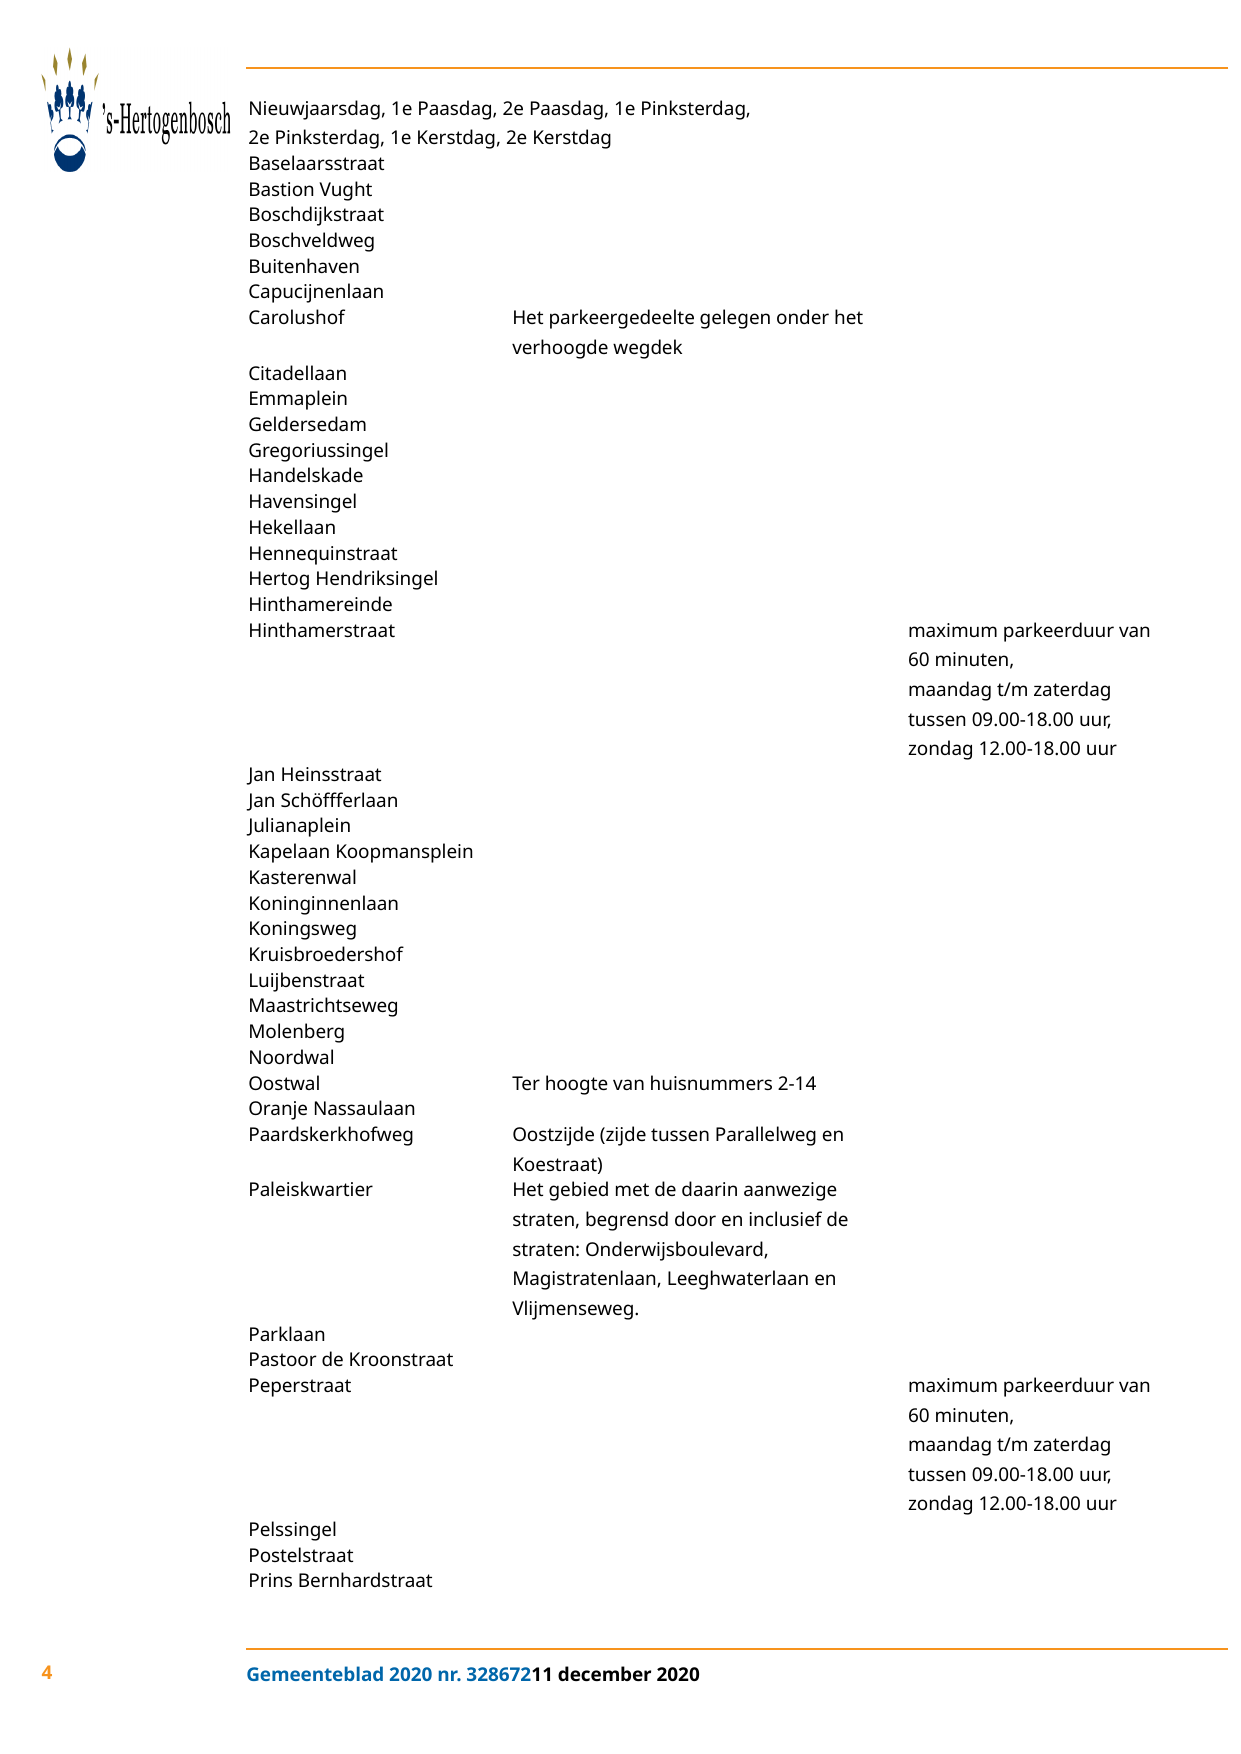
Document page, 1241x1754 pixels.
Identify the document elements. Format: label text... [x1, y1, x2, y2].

table_cell [908, 1516, 1152, 1542]
table_cell [908, 993, 1152, 1018]
table_cell [908, 150, 1152, 176]
table_cell [908, 1321, 1152, 1346]
table_cell Maastrichtseweg [248, 993, 512, 1018]
table_cell Capucijnenlaan [248, 279, 512, 304]
table_cell [908, 279, 1152, 304]
table_cell maximum parkeerduur van 60 minuten, maandag t/m zaterdag tussen 09.00-18.00 uur, zondag 12.00-18.00 uur [908, 1372, 1152, 1516]
table_cell Noordwal [248, 1044, 512, 1070]
table_cell [908, 386, 1152, 411]
table_cell [512, 514, 908, 540]
table_cell [908, 227, 1152, 253]
table_cell Buitenhaven [248, 253, 512, 279]
table_cell Gregoriussingel [248, 437, 512, 463]
table_cell Postelstraat [248, 1542, 512, 1568]
table_cell Handelskade [248, 463, 512, 488]
table_cell [908, 437, 1152, 463]
table_cell [512, 916, 908, 941]
table_cell Oostzijde (zijde tussen Parallelweg en Koestraat) [512, 1121, 908, 1177]
table_cell [908, 176, 1152, 202]
table_cell [908, 489, 1152, 514]
table_cell Boschdijkstraat [248, 202, 512, 227]
table_cell Havensingel [248, 489, 512, 514]
table_cell [908, 1346, 1152, 1372]
table_cell Luijbenstraat [248, 967, 512, 993]
table_cell [908, 761, 1152, 787]
table_cell [512, 864, 908, 890]
table_cell Hertog Hendriksingel [248, 566, 512, 591]
table_cell [908, 941, 1152, 967]
table_cell [512, 1321, 908, 1346]
table_cell [908, 540, 1152, 566]
table_cell [512, 761, 908, 787]
table_cell [512, 838, 908, 864]
table_cell [908, 1121, 1152, 1177]
table_cell Pastoor de Kroonstraat [248, 1346, 512, 1372]
table_cell Kasterenwal [248, 864, 512, 890]
table_cell [512, 386, 908, 411]
table_cell [512, 993, 908, 1018]
table_cell [512, 1542, 908, 1568]
table_cell [908, 411, 1152, 437]
table_cell [908, 1568, 1152, 1593]
table_cell Hinthamerstraat [248, 617, 512, 761]
table_cell [512, 1568, 908, 1593]
table_cell [512, 617, 908, 761]
table_cell [908, 838, 1152, 864]
table_cell Geldersedam [248, 411, 512, 437]
table_cell Hinthamereinde [248, 591, 512, 617]
table_cell Baselaarsstraat [248, 150, 512, 176]
table_cell Kapelaan Koopmansplein [248, 838, 512, 864]
table_cell [512, 591, 908, 617]
table_cell [908, 1542, 1152, 1568]
table_cell [908, 463, 1152, 488]
table_cell [908, 591, 1152, 617]
table_cell Hekellaan [248, 514, 512, 540]
table_cell Peperstraat [248, 1372, 512, 1516]
table_cell Paardskerkhofweg [248, 1121, 512, 1177]
table_cell Hennequinstraat [248, 540, 512, 566]
table_cell Het parkeergedeelte gelegen onder het verhoogde wegdek [512, 305, 908, 360]
picture [41, 47, 231, 172]
table_cell Koninginnenlaan [248, 890, 512, 916]
table_cell Carolushof [248, 305, 512, 360]
table_cell Boschveldweg [248, 227, 512, 253]
table_cell Molenberg [248, 1019, 512, 1044]
table_cell [512, 150, 908, 176]
table_cell Nieuwjaarsdag, 1e Paasdag, 2e Paasdag, 1e Pinksterdag, 2e Pinksterdag, 1e Kerstdag, 2e Kerstdag [248, 95, 908, 150]
table_cell [908, 787, 1152, 813]
table_cell [908, 916, 1152, 941]
table_cell Emmaplein [248, 386, 512, 411]
table_cell [512, 489, 908, 514]
table_cell [512, 787, 908, 813]
table_cell [908, 890, 1152, 916]
table_cell [512, 360, 908, 386]
table_cell [512, 1019, 908, 1044]
table_cell [908, 1044, 1152, 1070]
table_cell [512, 227, 908, 253]
table_cell [512, 1096, 908, 1121]
table_cell [512, 540, 908, 566]
table_cell [908, 1019, 1152, 1044]
table_cell [908, 566, 1152, 591]
table_cell [512, 1044, 908, 1070]
table_cell Ter hoogte van huisnummers 2-14 [512, 1070, 908, 1096]
table_cell [908, 1096, 1152, 1121]
table_cell [512, 566, 908, 591]
table_cell maximum parkeerduur van 60 minuten, maandag t/m zaterdag tussen 09.00-18.00 uur, zondag 12.00-18.00 uur [908, 617, 1152, 761]
table_cell Citadellaan [248, 360, 512, 386]
table_cell [908, 253, 1152, 279]
table_cell [512, 1516, 908, 1542]
table_cell [512, 1346, 908, 1372]
table_cell [512, 967, 908, 993]
table_cell [908, 864, 1152, 890]
table_cell [512, 253, 908, 279]
table_cell Jan Schöffferlaan [248, 787, 512, 813]
table_cell Oranje Nassaulaan [248, 1096, 512, 1121]
table_cell [908, 967, 1152, 993]
table_cell [908, 1177, 1152, 1321]
table_cell [512, 463, 908, 488]
table_cell [908, 514, 1152, 540]
table_cell [512, 813, 908, 838]
table_cell [908, 202, 1152, 227]
table_cell [512, 890, 908, 916]
table_cell [908, 305, 1152, 360]
table_cell Oostwal [248, 1070, 512, 1096]
table_cell Parklaan [248, 1321, 512, 1346]
table_cell [512, 1372, 908, 1516]
table_cell [908, 1070, 1152, 1096]
table_cell Kruisbroedershof [248, 941, 512, 967]
table_cell Jan Heinsstraat [248, 761, 512, 787]
table_cell [512, 411, 908, 437]
table_cell [512, 279, 908, 304]
table_cell [908, 95, 1152, 150]
table_cell Paleiskwartier [248, 1177, 512, 1321]
table_cell [512, 202, 908, 227]
table_cell Julianaplein [248, 813, 512, 838]
table_cell Koningsweg [248, 916, 512, 941]
table_cell Bastion Vught [248, 176, 512, 202]
table_cell [512, 437, 908, 463]
table_cell [512, 176, 908, 202]
table_cell Pelssingel [248, 1516, 512, 1542]
table_cell [512, 941, 908, 967]
table_cell Prins Bernhardstraat [248, 1568, 512, 1593]
table_cell [908, 813, 1152, 838]
table_cell Het gebied met de daarin aanwezige straten, begrensd door en inclusief de straten: Onderwijsboulevard, Magistratenlaan, Leeghwaterlaan en Vlijmenseweg. [512, 1177, 908, 1321]
table_cell [908, 360, 1152, 386]
